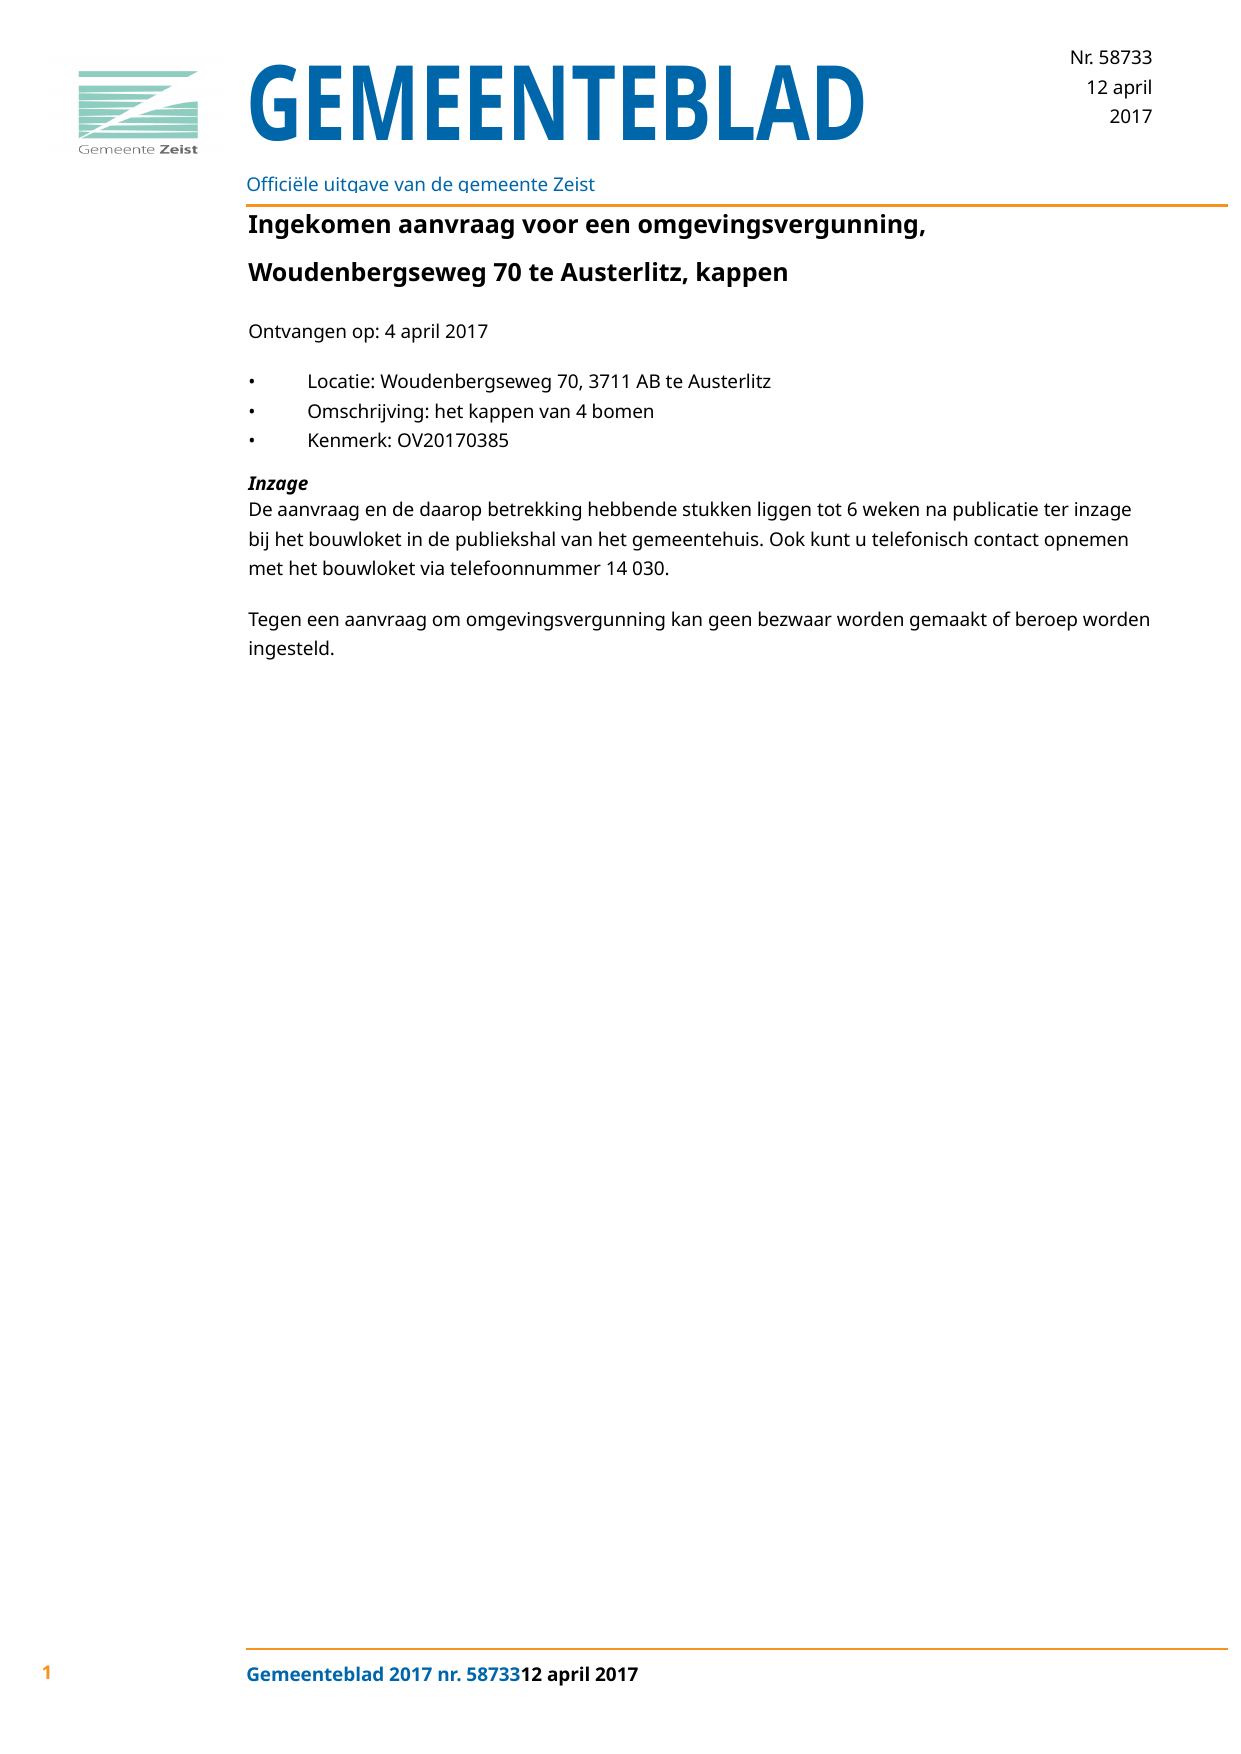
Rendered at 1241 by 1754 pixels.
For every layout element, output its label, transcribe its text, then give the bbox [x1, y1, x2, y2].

list Omschrijving: het kappen van 4 bomen [248, 398, 1152, 424]
text Ingekomen aanvraag voor een omgevingsvergunning, Woudenbergseweg 70 te Austerlitz, kappen [248, 207, 1152, 288]
list Locatie: Woudenbergseweg 70, 3711 AB te Austerlitz [248, 368, 1152, 394]
text Inzage [248, 471, 1152, 496]
picture [41, 47, 231, 172]
text De aanvraag en de daarop betrekking hebbende stukken liggen tot 6 weken na publicatie ter inzage bij het bouwloket in de publiekshal van het gemeentehuis. Ook kunt u telefonisch contact opnemen met het bouwloket via telefoonnummer 14 030. [248, 496, 1152, 581]
text Ontvangen op: 4 april 2017 [248, 318, 1152, 344]
text Tegen een aanvraag om omgevingsvergunning kan geen bezwaar worden gemaakt of beroep worden ingesteld. [248, 606, 1152, 661]
list Kenmerk: OV20170385 [248, 427, 1152, 453]
